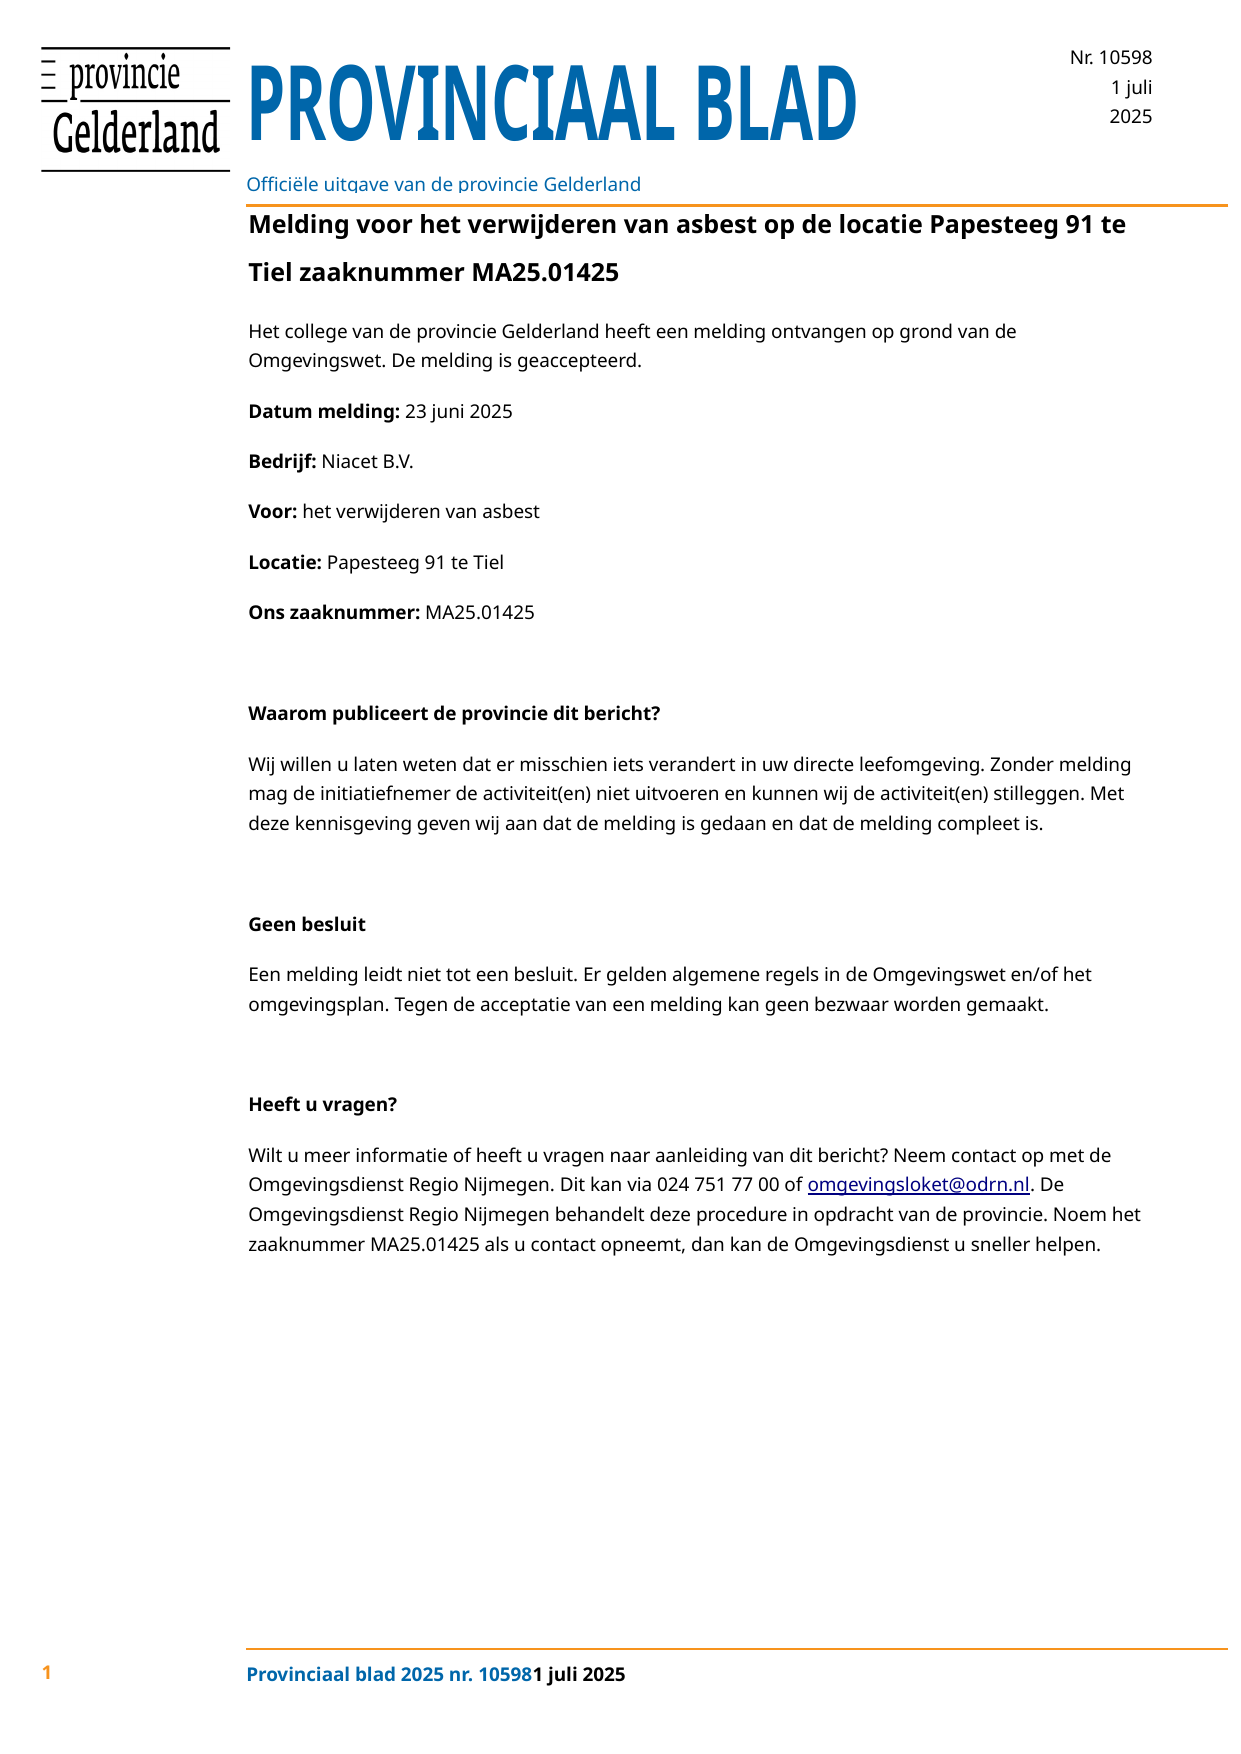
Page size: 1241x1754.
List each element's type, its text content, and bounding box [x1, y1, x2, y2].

text Wij willen u laten weten dat er misschien iets verandert in uw directe leefomgeving. Zonder melding mag de initiatiefnemer de activiteit(en) niet uitvoeren en kunnen wij de activiteit(en) stilleggen. Met deze kennisgeving geven wij aan dat de melding is gedaan en dat de melding compleet is. [248, 751, 1152, 836]
text Ons zaaknummer: MA25.01425 [248, 599, 1152, 625]
text Het college van de provincie Gelderland heeft een melding ontvangen op grond van de Omgevingswet. De melding is geaccepteerd. [248, 318, 1152, 373]
text Geen besluit [248, 911, 1152, 937]
text Melding voor het verwijderen van asbest op de locatie Papesteeg 91 te Tiel zaaknummer MA25.01425 [248, 207, 1152, 288]
text Bedrijf: Niacet B.V. [248, 448, 1152, 474]
text Locatie: Papesteeg 91 te Tiel [248, 549, 1152, 575]
text Datum melding: 23 juni 2025 [248, 398, 1152, 424]
text Wilt u meer informatie of heeft u vragen naar aanleiding van dit bericht? Neem contact op met de Omgevingsdienst Regio Nijmegen. Dit kan via 024 751 77 00 of omgevingsloket@odrn.nl. De Omgevingsdienst Regio Nijmegen behandelt deze procedure in opdracht van de provincie. Noem het zaaknummer MA25.01425 als u contact opneemt, dan kan de Omgevingsdienst u sneller helpen. [248, 1142, 1152, 1257]
text Waarom publiceert de provincie dit bericht? [248, 700, 1152, 726]
text Voor: het verwijderen van asbest [248, 499, 1152, 524]
picture [41, 47, 231, 172]
text Heeft u vragen? [248, 1092, 1152, 1117]
text Een melding leidt niet tot een besluit. Er gelden algemene regels in de Omgevingswet en/of het omgevingsplan. Tegen de acceptatie van een melding kan geen bezwaar worden gemaakt. [248, 961, 1152, 1017]
